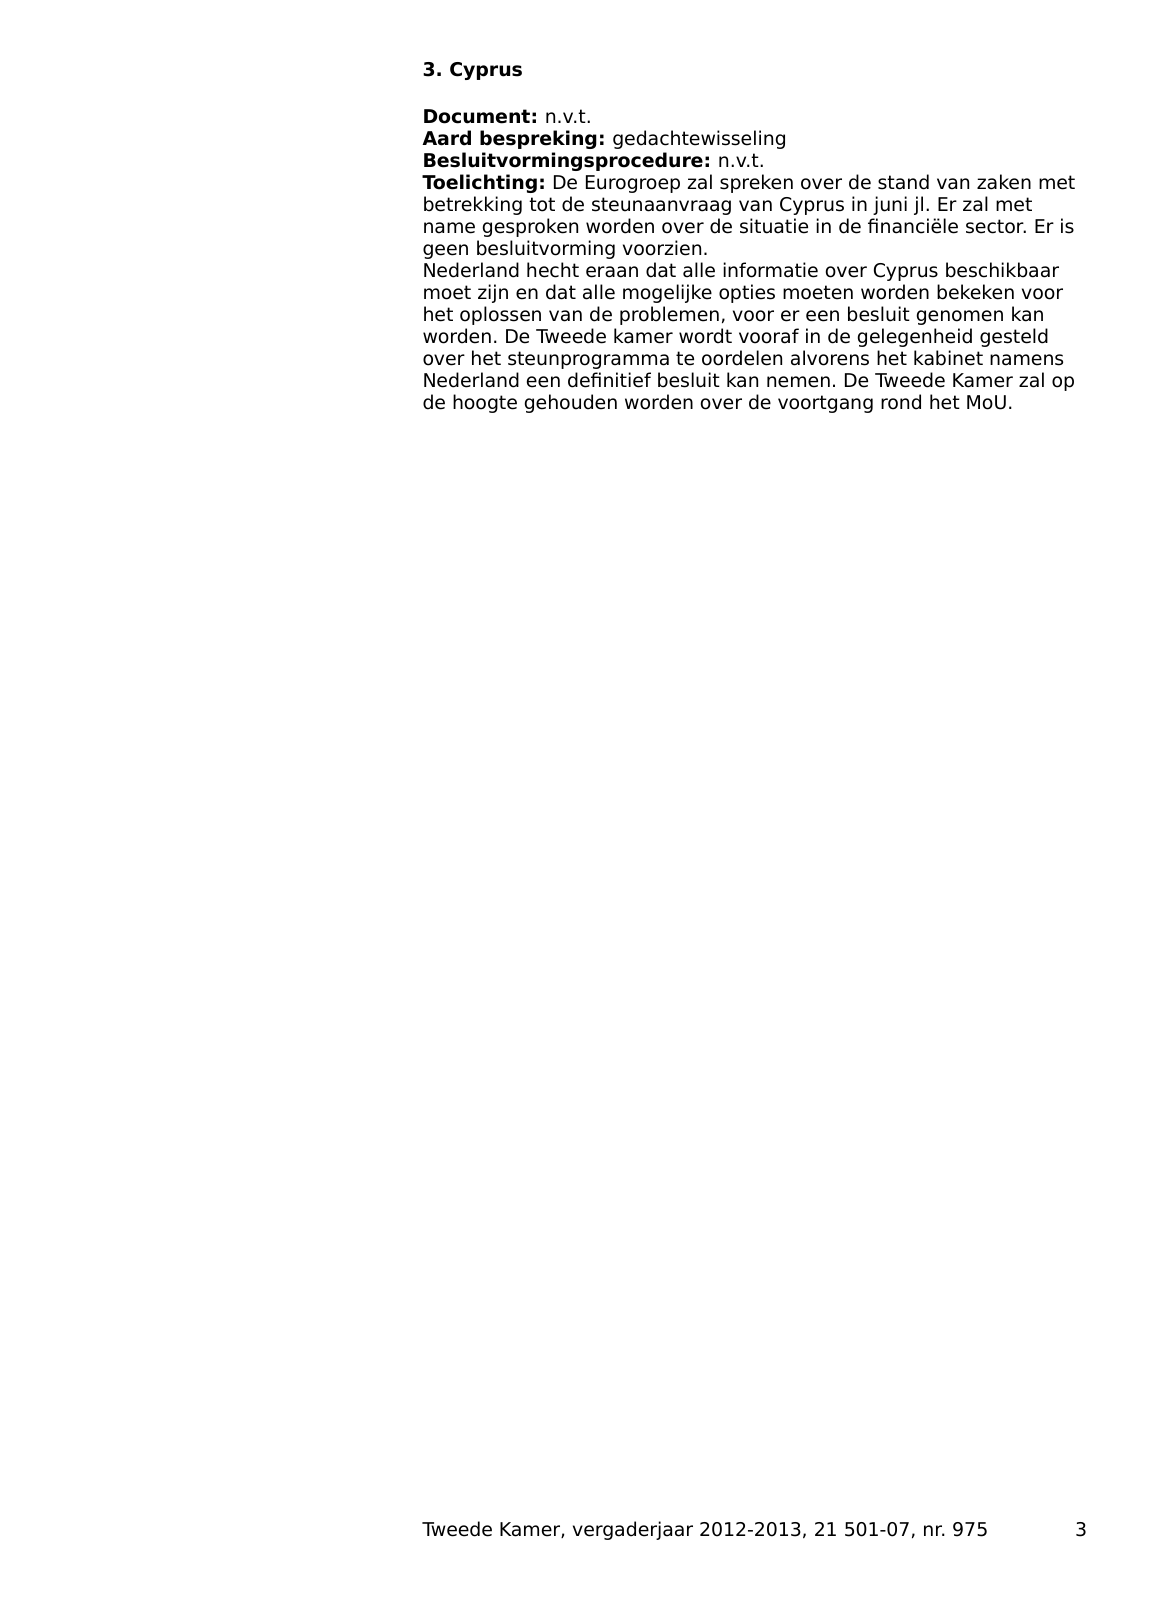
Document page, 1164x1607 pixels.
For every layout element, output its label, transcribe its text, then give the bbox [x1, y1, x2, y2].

text Besluitvormingsprocedure: n.v.t. [422, 150, 1087, 172]
text Nederland hecht eraan dat alle informatie over Cyprus beschikbaar moet zijn en dat alle mogelijke opties moeten worden bekeken voor het oplossen van de problemen, voor er een besluit genomen kan worden. De Tweede kamer wordt vooraf in de gelegenheid gesteld over het steunprogramma te oordelen alvorens het kabinet namens Nederland een definitief besluit kan nemen. De Tweede Kamer zal op de hoogte gehouden worden over de voortgang rond het MoU. [422, 260, 1087, 414]
text Toelichting: De Eurogroep zal spreken over de stand van zaken met betrekking tot de steunaanvraag van Cyprus in juni jl. Er zal met name gesproken worden over de situatie in de financiële sector. Er is geen besluitvorming voorzien. [422, 172, 1087, 260]
text Document: n.v.t. [422, 106, 1087, 128]
text Aard bespreking: gedachtewisseling [422, 128, 1087, 150]
subtitle 3. Cyprus [422, 59, 1087, 81]
